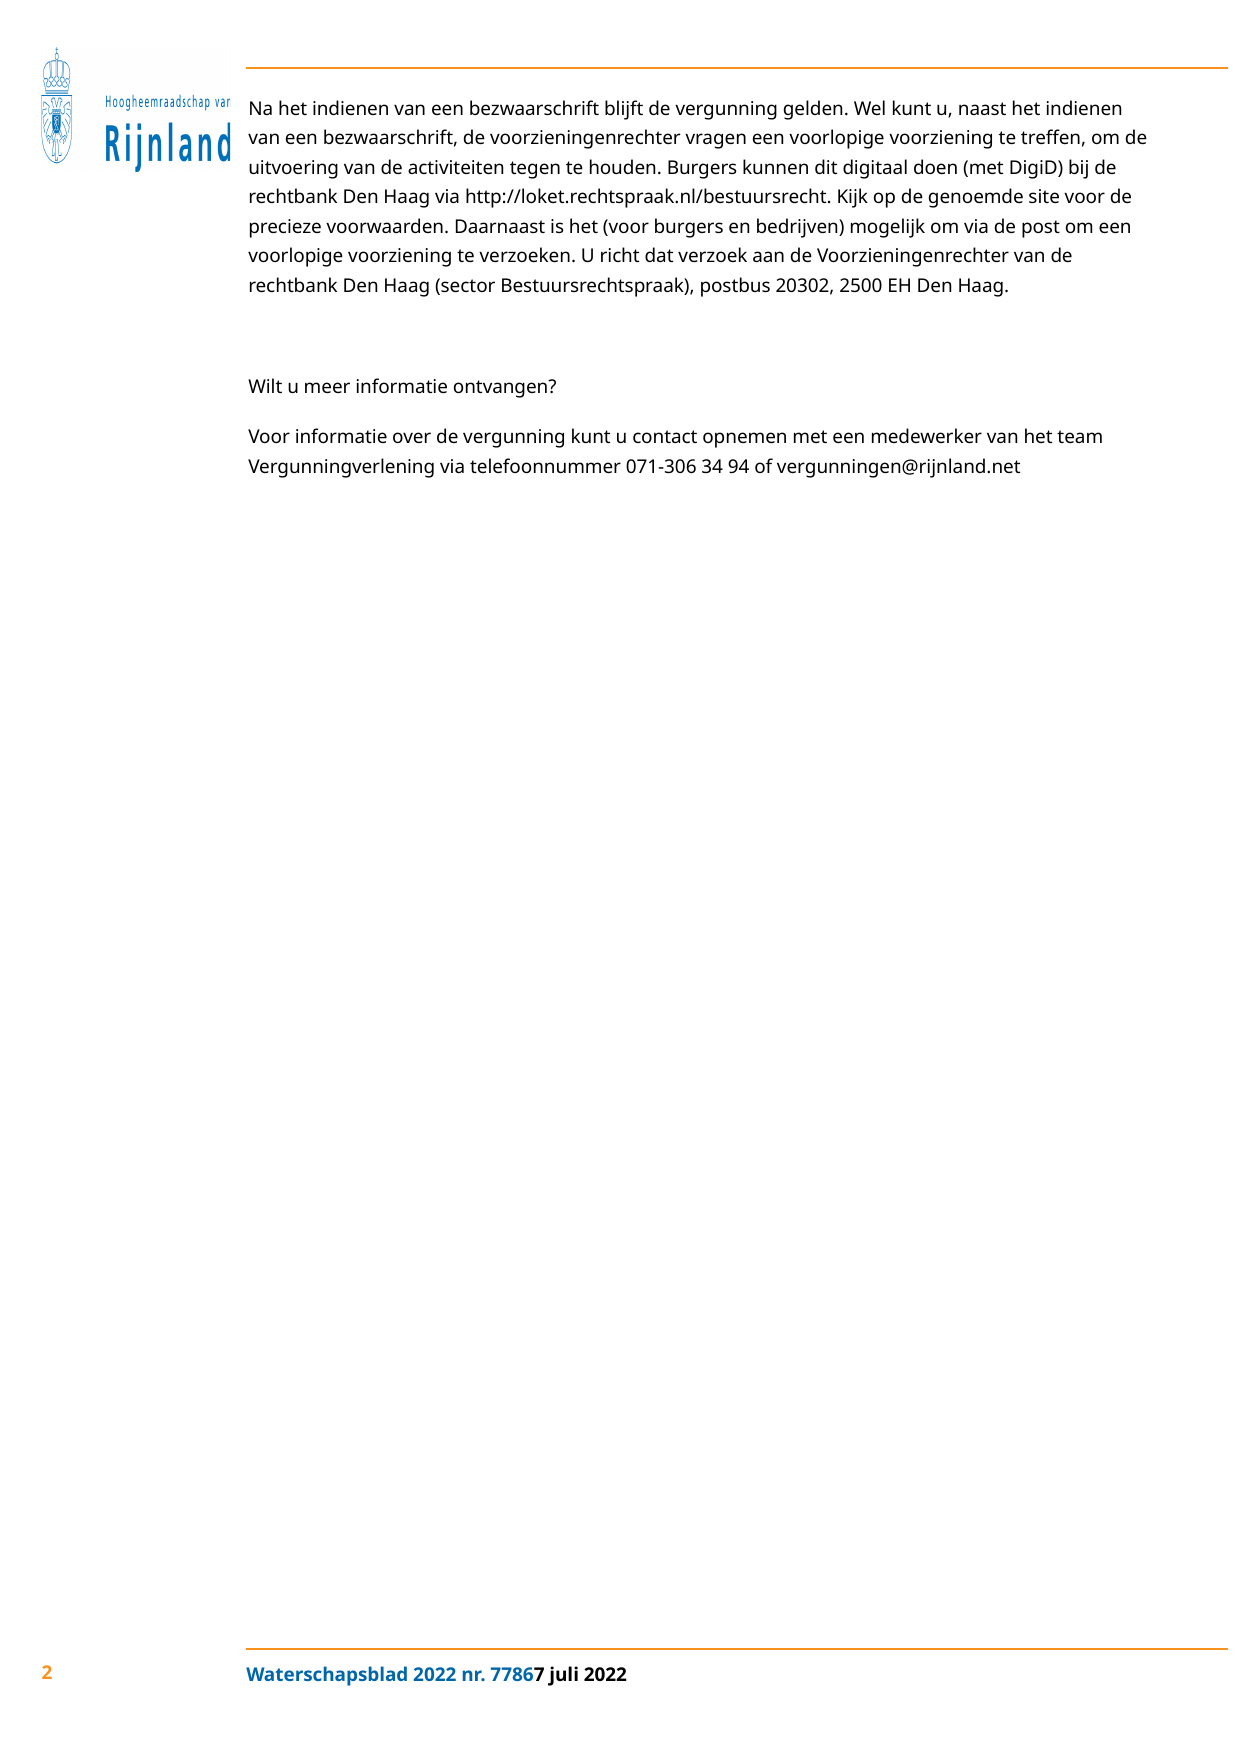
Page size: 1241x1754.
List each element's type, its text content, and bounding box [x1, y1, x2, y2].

picture [41, 47, 231, 172]
text Wilt u meer informatie ontvangen? [248, 373, 1152, 399]
text Na het indienen van een bezwaarschrift blijft de vergunning gelden. Wel kunt u, naast het indienen van een bezwaarschrift, de voorzieningenrechter vragen een voorlopige voorziening te treffen, om de uitvoering van de activiteiten tegen te houden. Burgers kunnen dit digitaal doen (met DigiD) bij de rechtbank Den Haag via http://loket.rechtspraak.nl/bestuursrecht. Kijk op de genoemde site voor de precieze voorwaarden. Daarnaast is het (voor burgers en bedrijven) mogelijk om via de post om een voorlopige voorziening te verzoeken. U richt dat verzoek aan de Voorzieningenrechter van de rechtbank Den Haag (sector Bestuursrechtspraak), postbus 20302, 2500 EH Den Haag. [248, 95, 1152, 298]
text Voor informatie over de vergunning kunt u contact opnemen met een medewerker van het team Vergunningverlening via telefoonnummer 071-306 34 94 of vergunningen@rijnland.net [248, 423, 1152, 479]
